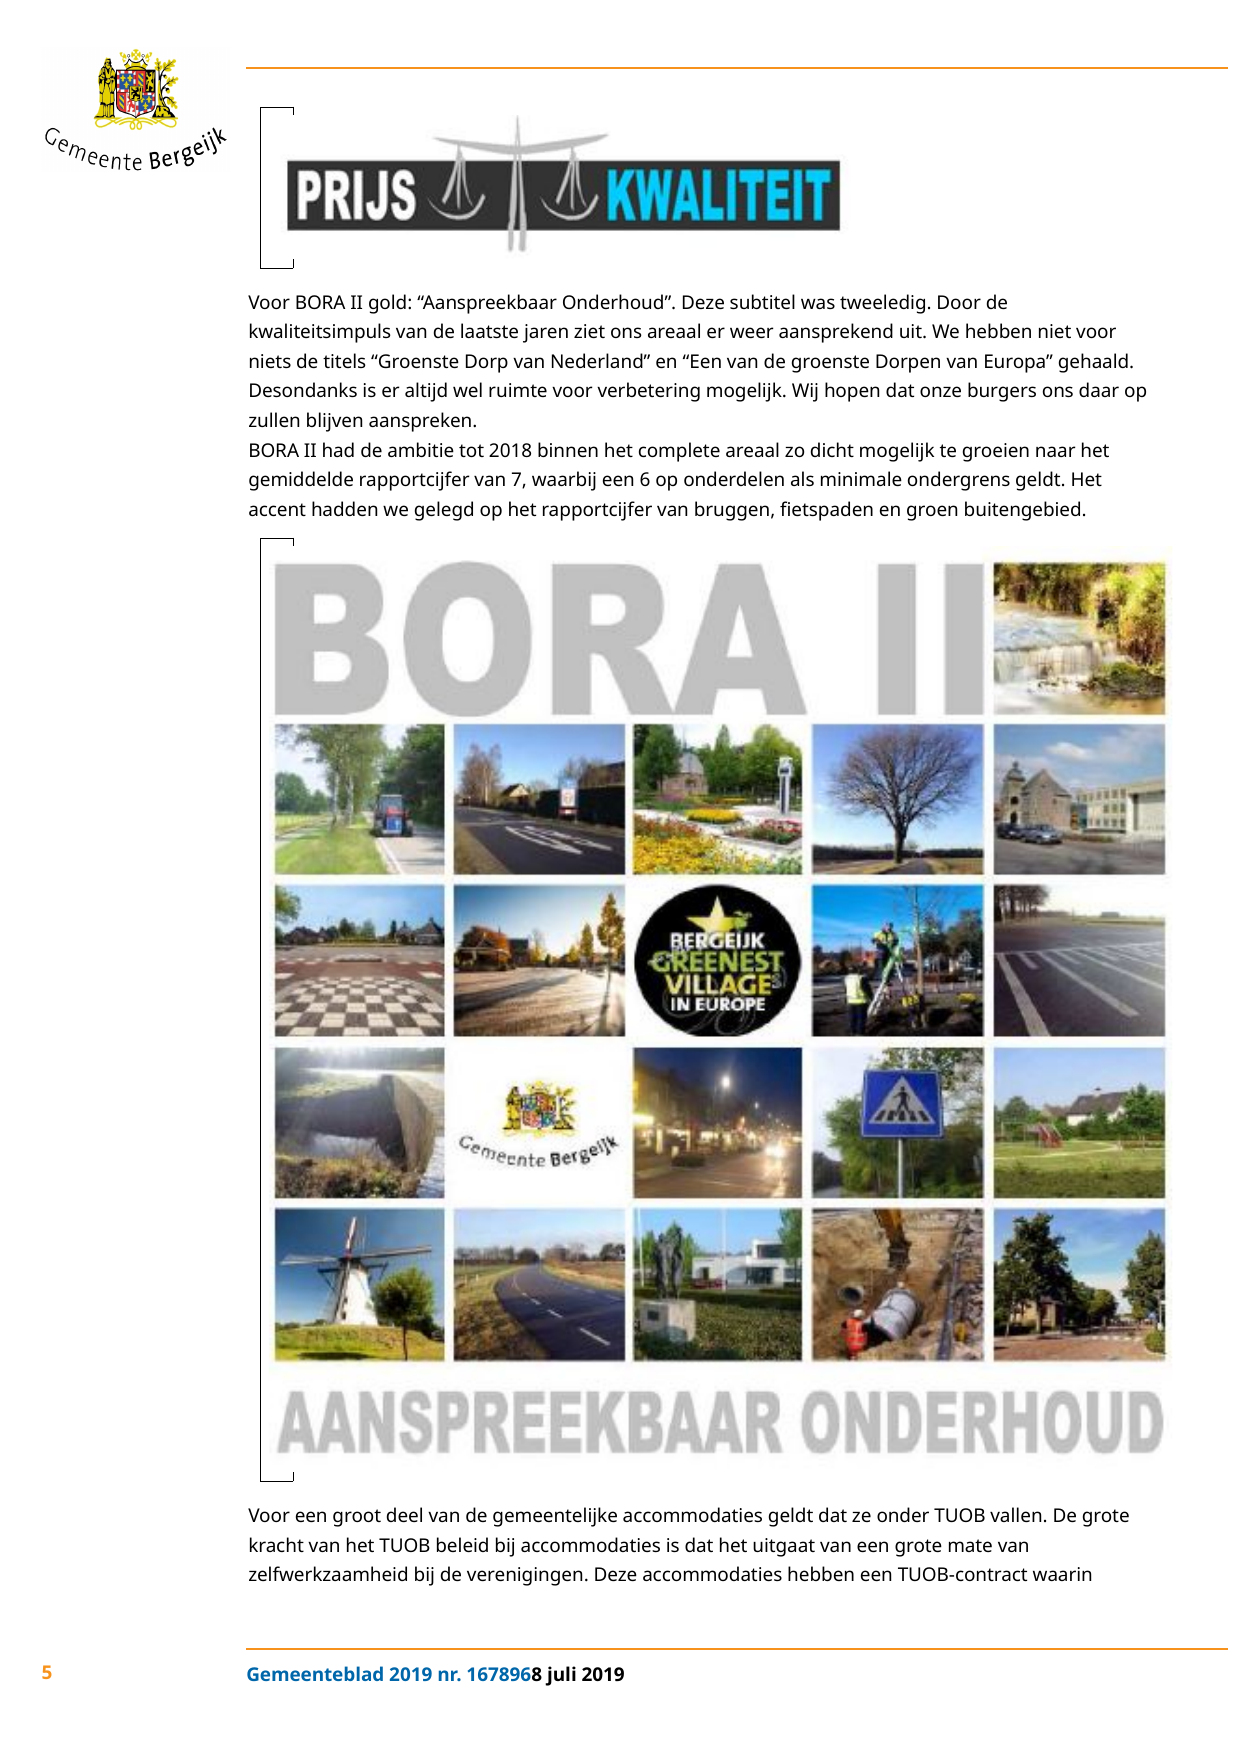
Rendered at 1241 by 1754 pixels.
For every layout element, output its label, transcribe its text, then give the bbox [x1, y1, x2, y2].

text BORA II had de ambitie tot 2018 binnen het complete areaal zo dicht mogelijk te groeien naar het gemiddelde rapportcijfer van 7, waarbij een 6 op onderdelen als minimale ondergrens geldt. Het accent hadden we gelegd op het rapportcijfer van bruggen, fietspaden en groen buitengebied. [248, 437, 1152, 522]
picture [268, 115, 860, 259]
picture [41, 47, 231, 172]
picture [268, 546, 1173, 1472]
text Voor BORA II gold: “Aanspreekbaar Onderhoud”. Deze subtitel was tweeledig. Door de kwaliteitsimpuls van de laatste jaren ziet ons areaal er weer aansprekend uit. We hebben niet voor niets de titels “Groenste Dorp van Nederland” en “Een van de groenste Dorpen van Europa” gehaald. Desondanks is er altijd wel ruimte voor verbetering mogelijk. Wij hopen dat onze burgers ons daar op zullen blijven aanspreken. [248, 289, 1152, 433]
text Voor een groot deel van de gemeentelijke accommodaties geldt dat ze onder TUOB vallen. De grote kracht van het TUOB beleid bij accommodaties is dat het uitgaat van een grote mate van zelfwerkzaamheid bij de verenigingen. Deze accommodaties hebben een TUOB-contract waarin [248, 1502, 1152, 1587]
